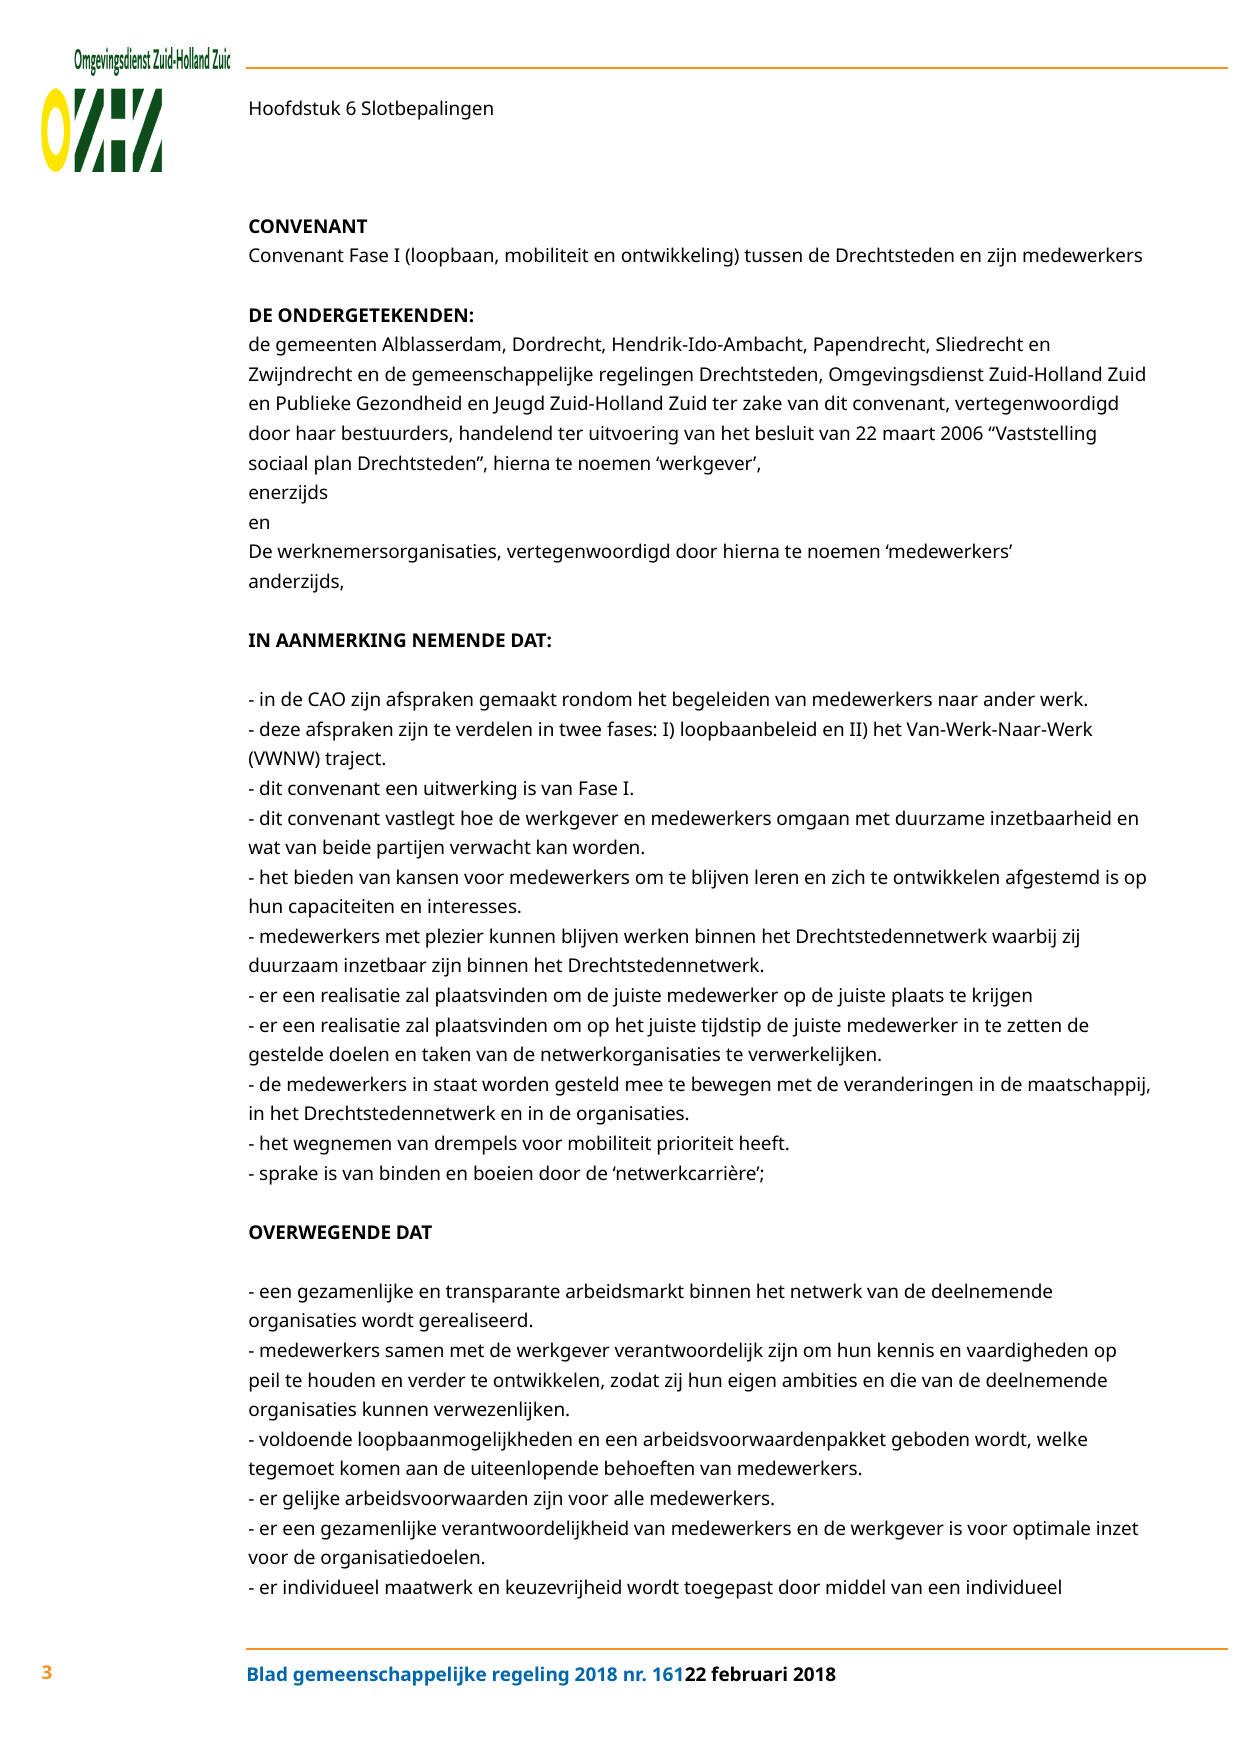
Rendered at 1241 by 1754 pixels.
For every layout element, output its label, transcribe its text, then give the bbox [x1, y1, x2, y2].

text - het bieden van kansen voor medewerkers om te blijven leren en zich te ontwikkelen afgestemd is op hun capaciteiten en interesses. [248, 864, 1152, 919]
text enerzijds [248, 479, 1152, 505]
text - er een gezamenlijke verantwoordelijkheid van medewerkers en de werkgever is voor optimale inzet voor de organisatiedoelen. [248, 1515, 1152, 1570]
text - medewerkers met plezier kunnen blijven werken binnen het Drechtstedennetwerk waarbij zij duurzaam inzetbaar zijn binnen het Drechtstedennetwerk. [248, 923, 1152, 978]
text - het wegnemen van drempels voor mobiliteit prioriteit heeft. [248, 1130, 1152, 1156]
text de gemeenten Alblasserdam, Dordrecht, Hendrik-Ido-Ambacht, Papendrecht, Sliedrecht en Zwijndrecht en de gemeenschappelijke regelingen Drechtsteden, Omgevingsdienst Zuid-Holland Zuid en Publieke Gezondheid en Jeugd Zuid-Holland Zuid ter zake van dit convenant, vertegenwoordigd door haar bestuurders, handelend ter uitvoering van het besluit van 22 maart 2006 “Vaststelling sociaal plan Drechtsteden”, hierna te noemen ‘werkgever’, [248, 331, 1152, 476]
text - medewerkers samen met de werkgever verantwoordelijk zijn om hun kennis en vaardigheden op peil te houden en verder te ontwikkelen, zodat zij hun eigen ambities en die van de deelnemende organisaties kunnen verwezenlijken. [248, 1337, 1152, 1422]
text - er een realisatie zal plaatsvinden om op het juiste tijdstip de juiste medewerker in te zetten de gestelde doelen en taken van de netwerkorganisaties te verwerkelijken. [248, 1012, 1152, 1067]
text CONVENANT [248, 213, 1152, 239]
text en [248, 509, 1152, 535]
text - er gelijke arbeidsvoorwaarden zijn voor alle medewerkers. [248, 1485, 1152, 1511]
text - in de CAO zijn afspraken gemaakt rondom het begeleiden van medewerkers naar ander werk. [248, 686, 1152, 712]
text OVERWEGENDE DAT [248, 1219, 1152, 1245]
text - de medewerkers in staat worden gesteld mee te bewegen met de veranderingen in de maatschappij, in het Drechtstedennetwerk en in de organisaties. [248, 1071, 1152, 1126]
picture [41, 47, 231, 172]
text Convenant Fase I (loopbaan, mobiliteit en ontwikkeling) tussen de Drechtsteden en zijn medewerkers [248, 243, 1152, 268]
text anderzijds, [248, 568, 1152, 594]
text De werknemersorganisaties, vertegenwoordigd door hierna te noemen ‘medewerkers’ [248, 538, 1152, 564]
text Hoofdstuk 6 Slotbepalingen [248, 95, 1152, 121]
text IN AANMERKING NEMENDE DAT: [248, 627, 1152, 653]
text - er individueel maatwerk en keuzevrijheid wordt toegepast door middel van een individueel [248, 1574, 1152, 1600]
text - sprake is van binden en boeien door de ‘netwerkcarrière’; [248, 1160, 1152, 1186]
text - een gezamenlijke en transparante arbeidsmarkt binnen het netwerk van de deelnemende organisaties wordt gerealiseerd. [248, 1278, 1152, 1333]
text - er een realisatie zal plaatsvinden om de juiste medewerker op de juiste plaats te krijgen [248, 982, 1152, 1008]
text - dit convenant een uitwerking is van Fase I. [248, 775, 1152, 801]
text DE ONDERGETEKENDEN: [248, 302, 1152, 328]
text - voldoende loopbaanmogelijkheden en een arbeidsvoorwaardenpakket geboden wordt, welke tegemoet komen aan de uiteenlopende behoeften van medewerkers. [248, 1426, 1152, 1481]
text - dit convenant vastlegt hoe de werkgever en medewerkers omgaan met duurzame inzetbaarheid en wat van beide partijen verwacht kan worden. [248, 805, 1152, 860]
text - deze afspraken zijn te verdelen in twee fases: I) loopbaanbeleid en II) het Van-Werk-Naar-Werk (VWNW) traject. [248, 716, 1152, 771]
